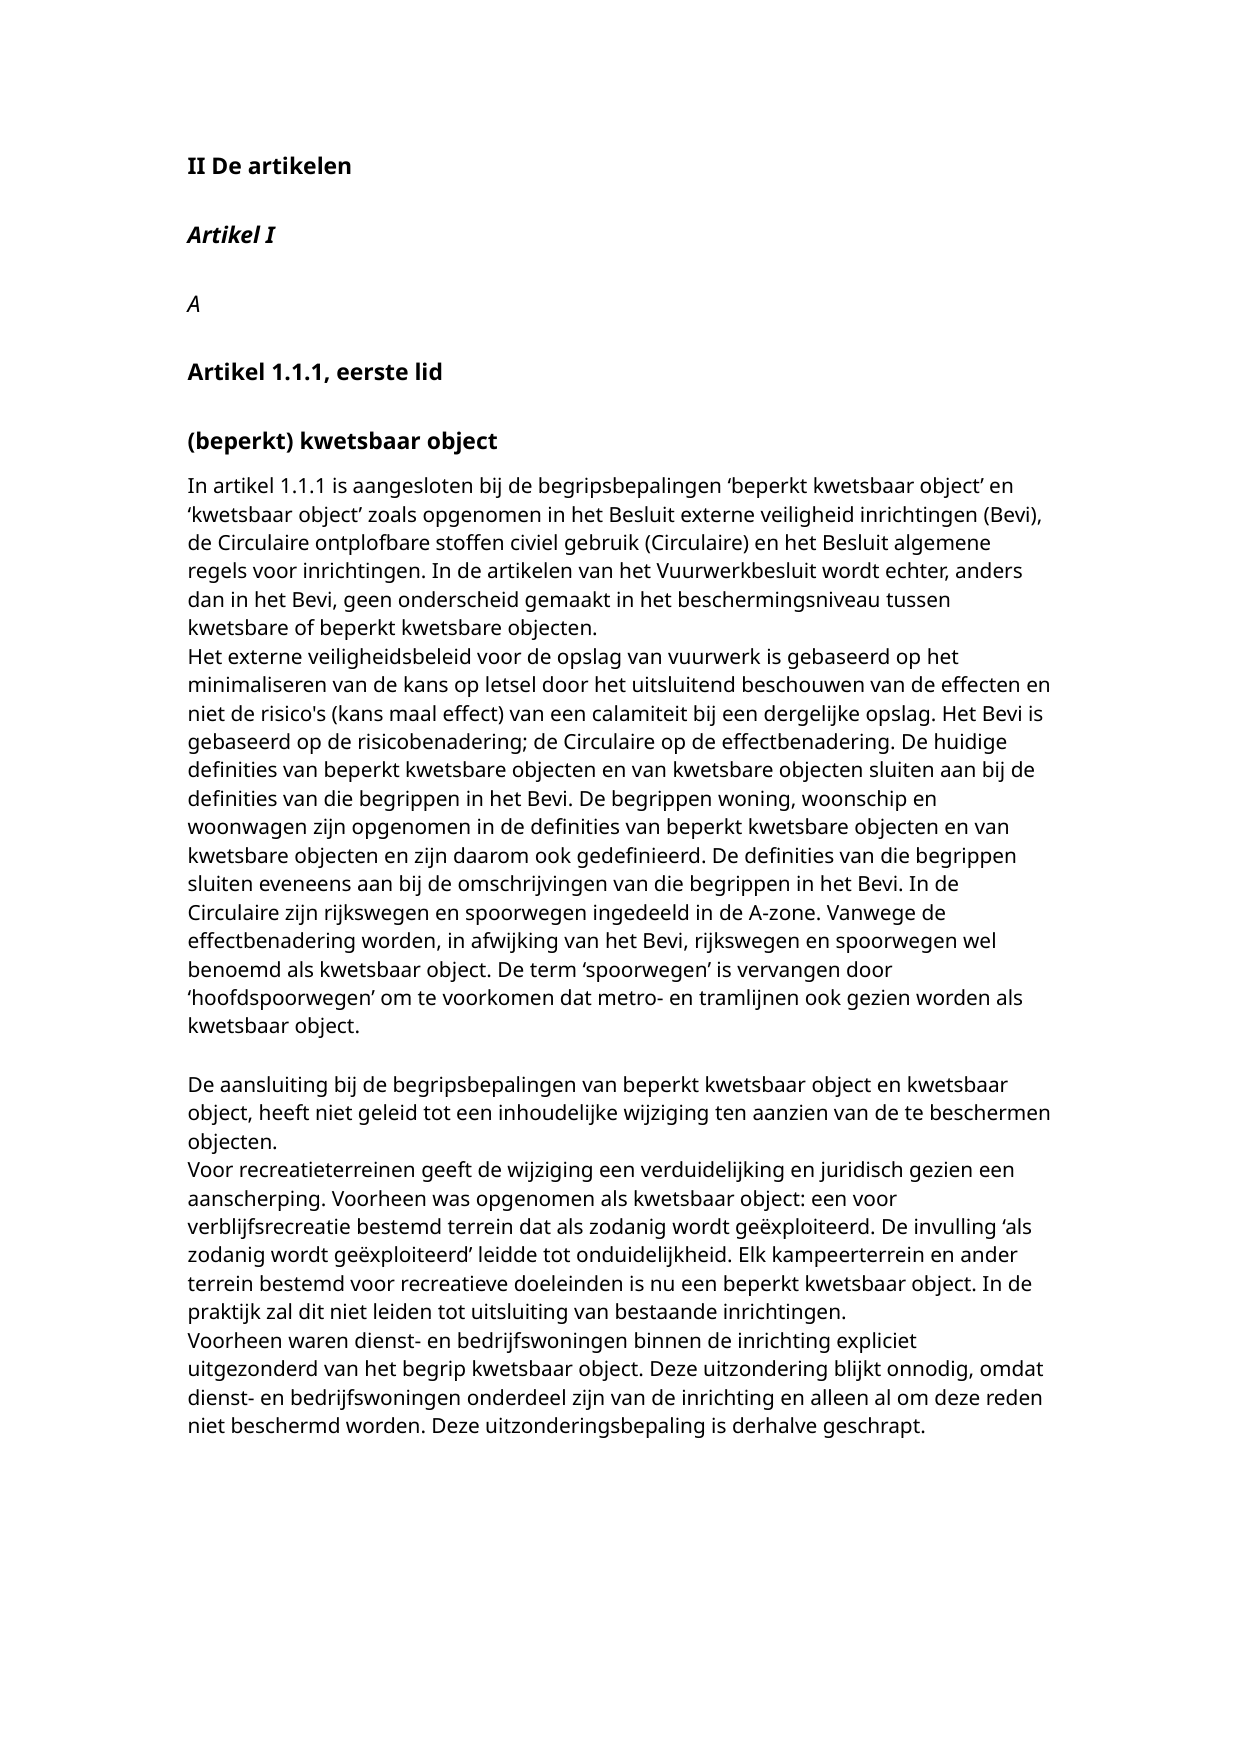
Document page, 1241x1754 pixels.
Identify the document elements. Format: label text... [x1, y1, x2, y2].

text Voorheen waren dienst- en bedrijfswoningen binnen de inrichting expliciet uitgezonderd van het begrip kwetsbaar object. Deze uitzondering blijkt onnodig, omdat dienst- en bedrijfswoningen onderdeel zijn van de inrichting en alleen al om deze reden niet beschermd worden. Deze uitzonderingsbepaling is derhalve geschrapt. [187, 1326, 1053, 1440]
text Voor recreatieterreinen geeft de wijziging een verduidelijking en juridisch gezien een aanscherping. Voorheen was opgenomen als kwetsbaar object: een voor verblijfsrecreatie bestemd terrein dat als zodanig wordt geëxploiteerd. De invulling ‘als zodanig wordt geëxploiteerd’ leidde tot onduidelijkheid. Elk kampeerterrein en ander terrein bestemd voor recreatieve doeleinden is nu een beperkt kwetsbaar object. In de praktijk zal dit niet leiden tot uitsluiting van bestaande inrichtingen. [187, 1155, 1053, 1326]
subtitle (beperkt) kwetsbaar object [187, 425, 1053, 456]
subtitle II De artikelen [187, 150, 1053, 181]
subtitle Artikel I [187, 219, 1053, 250]
text In artikel 1.1.1 is aangesloten bij de begripsbepalingen ‘beperkt kwetsbaar object’ en ‘kwetsbaar object’ zoals opgenomen in het Besluit externe veiligheid inrichtingen (Bevi), de Circulaire ontplofbare stoffen civiel gebruik (Circulaire) en het Besluit algemene regels voor inrichtingen. In de artikelen van het Vuurwerkbesluit wordt echter, anders dan in het Bevi, geen onderscheid gemaakt in het beschermingsniveau tussen kwetsbare of beperkt kwetsbare objecten. [187, 471, 1053, 642]
subtitle A [187, 287, 1053, 319]
text De aansluiting bij de begripsbepalingen van beperkt kwetsbaar object en kwetsbaar object, heeft niet geleid tot een inhoudelijke wijziging ten aanzien van de te beschermen objecten. [187, 1070, 1053, 1155]
subtitle Artikel 1.1.1, eerste lid [187, 356, 1053, 387]
text Het externe veiligheidsbeleid voor de opslag van vuurwerk is gebaseerd op het minimaliseren van de kans op letsel door het uitsluitend beschouwen van de effecten en niet de risico's (kans maal effect) van een calamiteit bij een dergelijke opslag. Het Bevi is gebaseerd op de risicobenadering; de Circulaire op de effectbenadering. De huidige definities van beperkt kwetsbare objecten en van kwetsbare objecten sluiten aan bij de definities van die begrippen in het Bevi. De begrippen woning, woonschip en woonwagen zijn opgenomen in de definities van beperkt kwetsbare objecten en van kwetsbare objecten en zijn daarom ook gedefinieerd. De definities van die begrippen sluiten eveneens aan bij de omschrijvingen van die begrippen in het Bevi. In de Circulaire zijn rijkswegen en spoorwegen ingedeeld in de A-zone. Vanwege de effectbenadering worden, in afwijking van het Bevi, rijkswegen en spoorwegen wel benoemd als kwetsbaar object. De term ‘spoorwegen’ is vervangen door ‘hoofdspoorwegen’ om te voorkomen dat metro- en tramlijnen ook gezien worden als kwetsbaar object. [187, 642, 1053, 1040]
